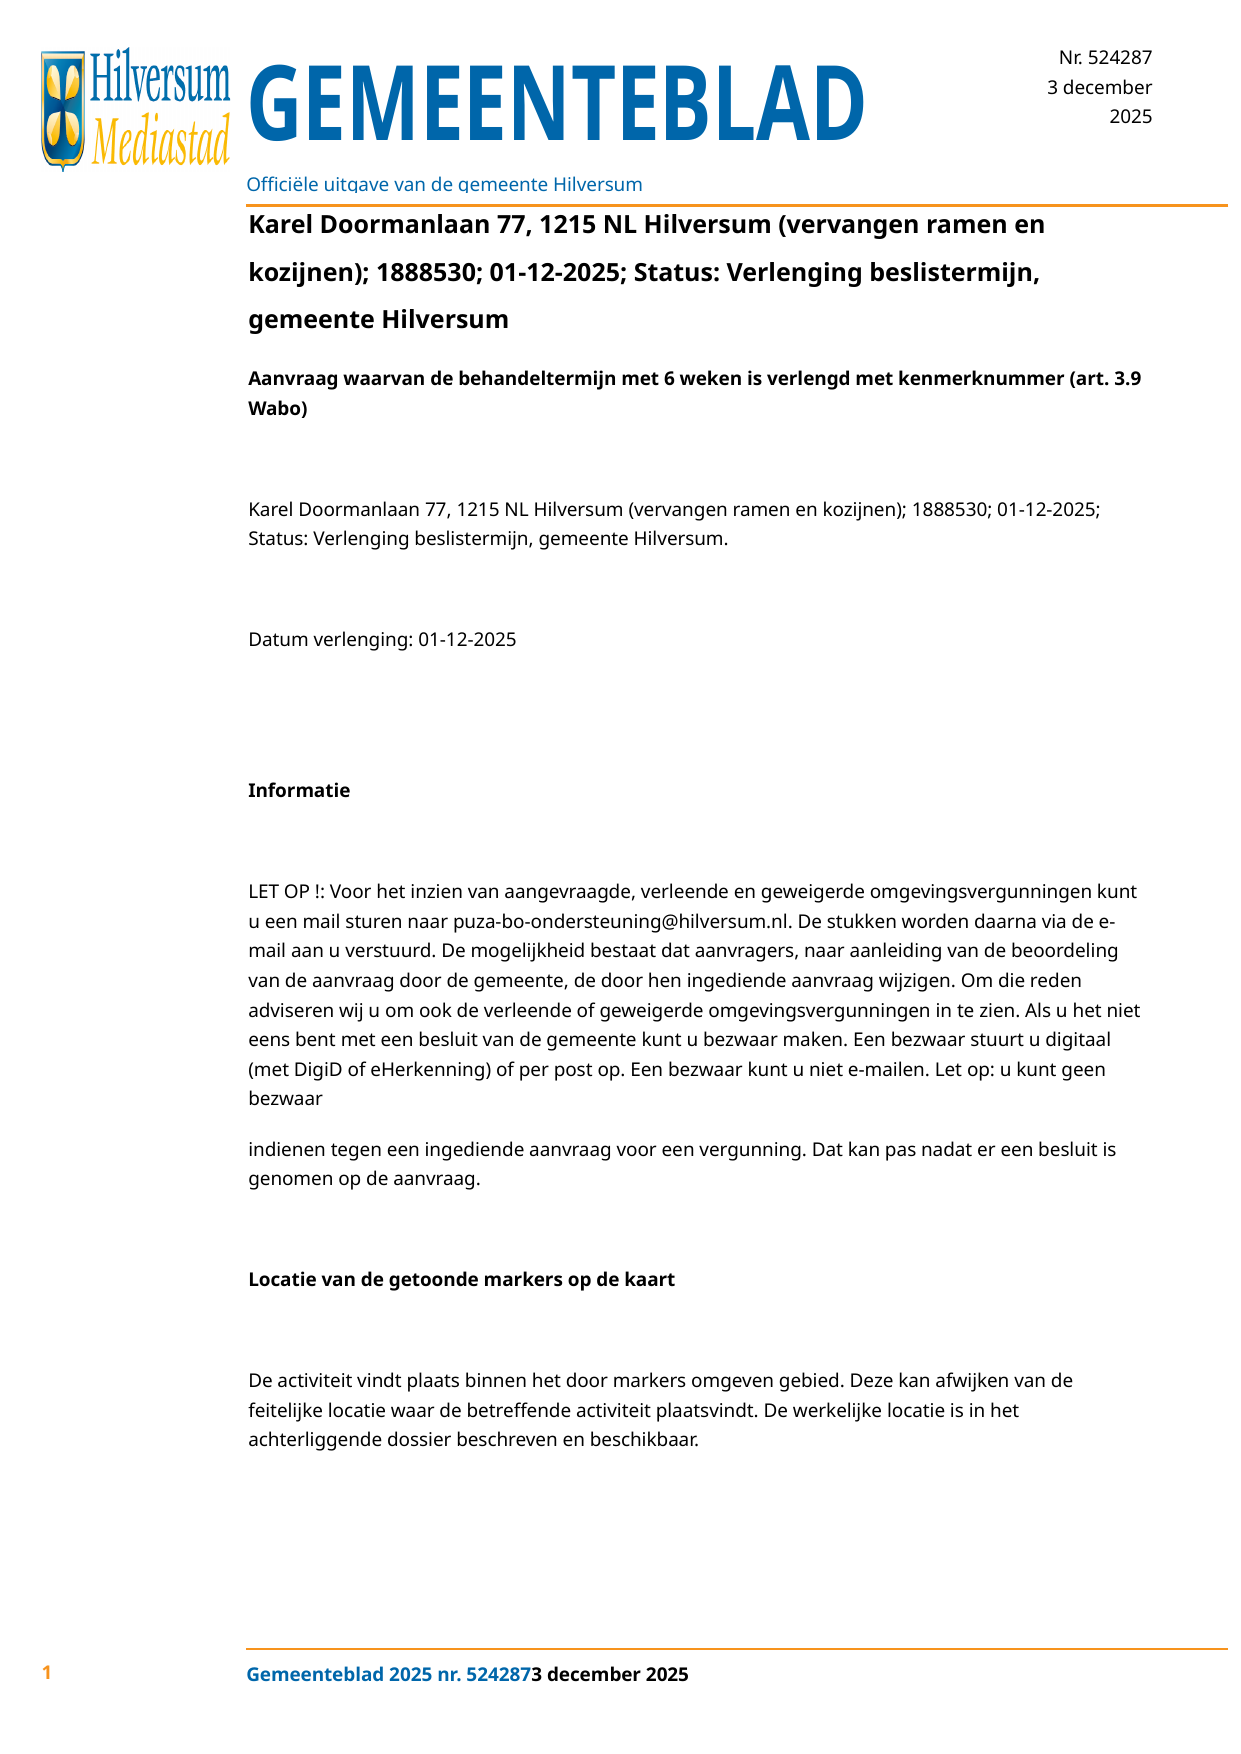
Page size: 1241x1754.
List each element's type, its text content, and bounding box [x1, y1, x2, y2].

text De activiteit vindt plaats binnen het door markers omgeven gebied. Deze kan afwijken van de feitelijke locatie waar de betreffende activiteit plaatsvindt. De werkelijke locatie is in het achterliggende dossier beschreven en beschikbaar. [248, 1367, 1152, 1452]
text Karel Doormanlaan 77, 1215 NL Hilversum (vervangen ramen en kozijnen); 1888530; 01-12-2025; Status: Verlenging beslistermijn, gemeente Hilversum [248, 207, 1152, 336]
picture [41, 47, 231, 172]
text Aanvraag waarvan de behandeltermijn met 6 weken is verlengd met kenmerknummer (art. 3.9 Wabo) [248, 366, 1152, 421]
text indienen tegen een ingediende aanvraag voor een vergunning. Dat kan pas nadat er een besluit is genomen op de aanvraag. [248, 1136, 1152, 1191]
text Informatie [248, 778, 1152, 803]
text Datum verlenging: 01-12-2025 [248, 626, 1152, 652]
text LET OP !: Voor het inzien van aangevraagde, verleende en geweigerde omgevingsvergunningen kunt u een mail sturen naar puza-bo-ondersteuning@hilversum.nl. De stukken worden daarna via de e-mail aan u verstuurd. De mogelijkheid bestaat dat aanvragers, naar aanleiding van de beoordeling van de aanvraag door de gemeente, de door hen ingediende aanvraag wijzigen. Om die reden adviseren wij u om ook de verleende of geweigerde omgevingsvergunningen in te zien. Als u het niet eens bent met een besluit van de gemeente kunt u bezwaar maken. Een bezwaar stuurt u digitaal (met DigiD of eHerkenning) of per post op. Een bezwaar kunt u niet e-mailen. Let op: u kunt geen bezwaar [248, 878, 1152, 1111]
text Karel Doormanlaan 77, 1215 NL Hilversum (vervangen ramen en kozijnen); 1888530; 01-12-2025; Status: Verlenging beslistermijn, gemeente Hilversum. [248, 496, 1152, 551]
text Locatie van de getoonde markers op de kaart [248, 1266, 1152, 1292]
